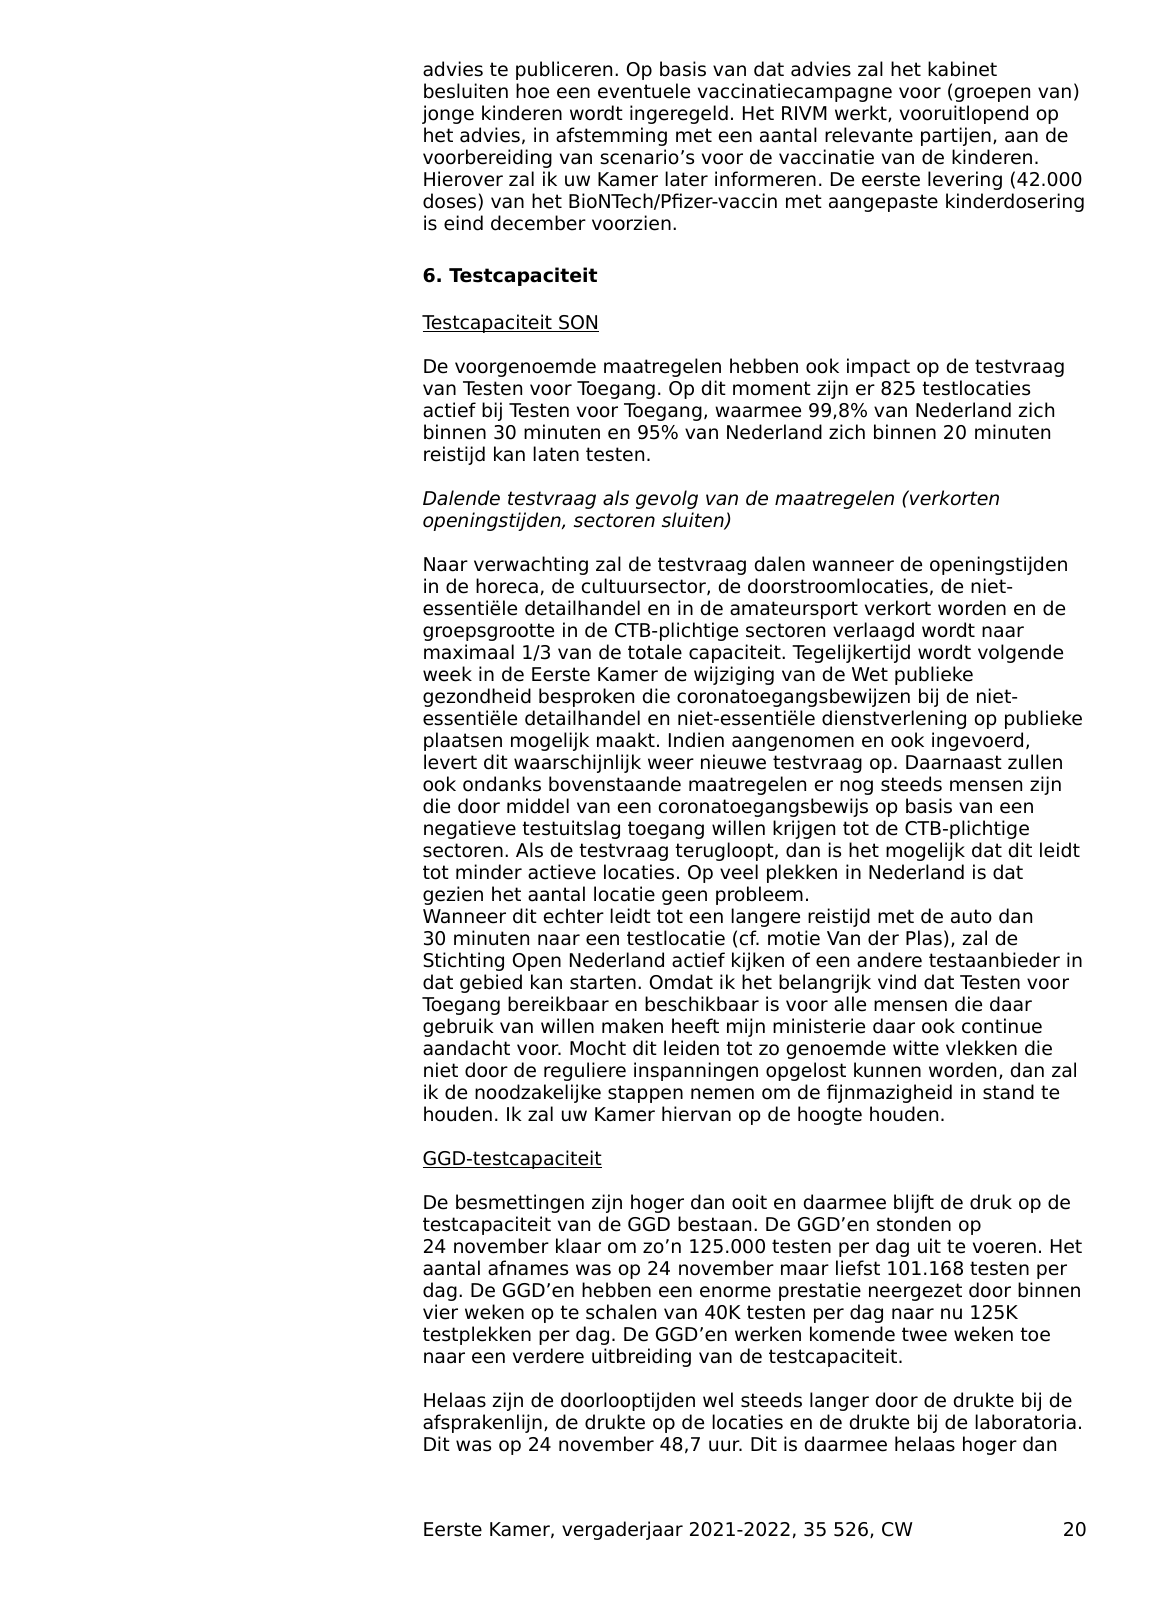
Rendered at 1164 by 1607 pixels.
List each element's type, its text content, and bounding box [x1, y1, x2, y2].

text De besmettingen zijn hoger dan ooit en daarmee blijft de druk op de testcapaciteit van de GGD bestaan. De GGD’en stonden op 24 november klaar om zo’n 125.000 testen per dag uit te voeren. Het aantal afnames was op 24 november maar liefst 101.168 testen per dag. De GGD’en hebben een enorme prestatie neergezet door binnen vier weken op te schalen van 40K testen per dag naar nu 125K testplekken per dag. De GGD’en werken komende twee weken toe naar een verdere uitbreiding van de testcapaciteit. [422, 1192, 1087, 1368]
text Helaas zijn de doorlooptijden wel steeds langer door de drukte bij de afsprakenlijn, de drukte op de locaties en de drukte bij de laboratoria. Dit was op 24 november 48,7 uur. Dit is daarmee helaas hoger dan [422, 1390, 1087, 1456]
text De voorgenoemde maatregelen hebben ook impact op de testvraag van Testen voor Toegang. Op dit moment zijn er 825 testlocaties actief bij Testen voor Toegang, waarmee 99,8% van Nederland zich binnen 30 minuten en 95% van Nederland zich binnen 20 minuten reistijd kan laten testen. [422, 356, 1087, 466]
subtitle Dalende testvraag als gevolg van de maatregelen (verkorten openingstijden, sectoren sluiten) [422, 488, 1087, 532]
subtitle Testcapaciteit SON [422, 312, 1087, 334]
text Naar verwachting zal de testvraag dalen wanneer de openingstijden in de horeca, de cultuursector, de doorstroomlocaties, de niet-essentiële detailhandel en in de amateursport verkort worden en de groepsgrootte in de CTB-plichtige sectoren verlaagd wordt naar maximaal 1/3 van de totale capaciteit. Tegelijkertijd wordt volgende week in de Eerste Kamer de wijziging van de Wet publieke gezondheid besproken die coronatoegangsbewijzen bij de niet-essentiële detailhandel en niet-essentiële dienstverlening op publieke plaatsen mogelijk maakt. Indien aangenomen en ook ingevoerd, levert dit waarschijnlijk weer nieuwe testvraag op. Daarnaast zullen ook ondanks bovenstaande maatregelen er nog steeds mensen zijn die door middel van een coronatoegangsbewijs op basis van een negatieve testuitslag toegang willen krijgen tot de CTB-plichtige sectoren. Als de testvraag terugloopt, dan is het mogelijk dat dit leidt tot minder actieve locaties. Op veel plekken in Nederland is dat gezien het aantal locatie geen probleem. [422, 554, 1087, 906]
subtitle GGD-testcapaciteit [422, 1148, 1087, 1170]
subtitle 6. Testcapaciteit [422, 265, 1087, 287]
text advies te publiceren. Op basis van dat advies zal het kabinet besluiten hoe een eventuele vaccinatiecampagne voor (groepen van) jonge kinderen wordt ingeregeld. Het RIVM werkt, vooruitlopend op het advies, in afstemming met een aantal relevante partijen, aan de voorbereiding van scenario’s voor de vaccinatie van de kinderen. Hierover zal ik uw Kamer later informeren. De eerste levering (42.000 doses) van het BioNTech/Pfizer-vaccin met aangepaste kinderdosering is eind december voorzien. [422, 59, 1087, 235]
text Wanneer dit echter leidt tot een langere reistijd met de auto dan 30 minuten naar een testlocatie (cf. motie Van der Plas), zal de Stichting Open Nederland actief kijken of een andere testaanbieder in dat gebied kan starten. Omdat ik het belangrijk vind dat Testen voor Toegang bereikbaar en beschikbaar is voor alle mensen die daar gebruik van willen maken heeft mijn ministerie daar ook continue aandacht voor. Mocht dit leiden tot zo genoemde witte vlekken die niet door de reguliere inspanningen opgelost kunnen worden, dan zal ik de noodzakelijke stappen nemen om de fijnmazigheid in stand te houden. Ik zal uw Kamer hiervan op de hoogte houden. [422, 906, 1087, 1126]
